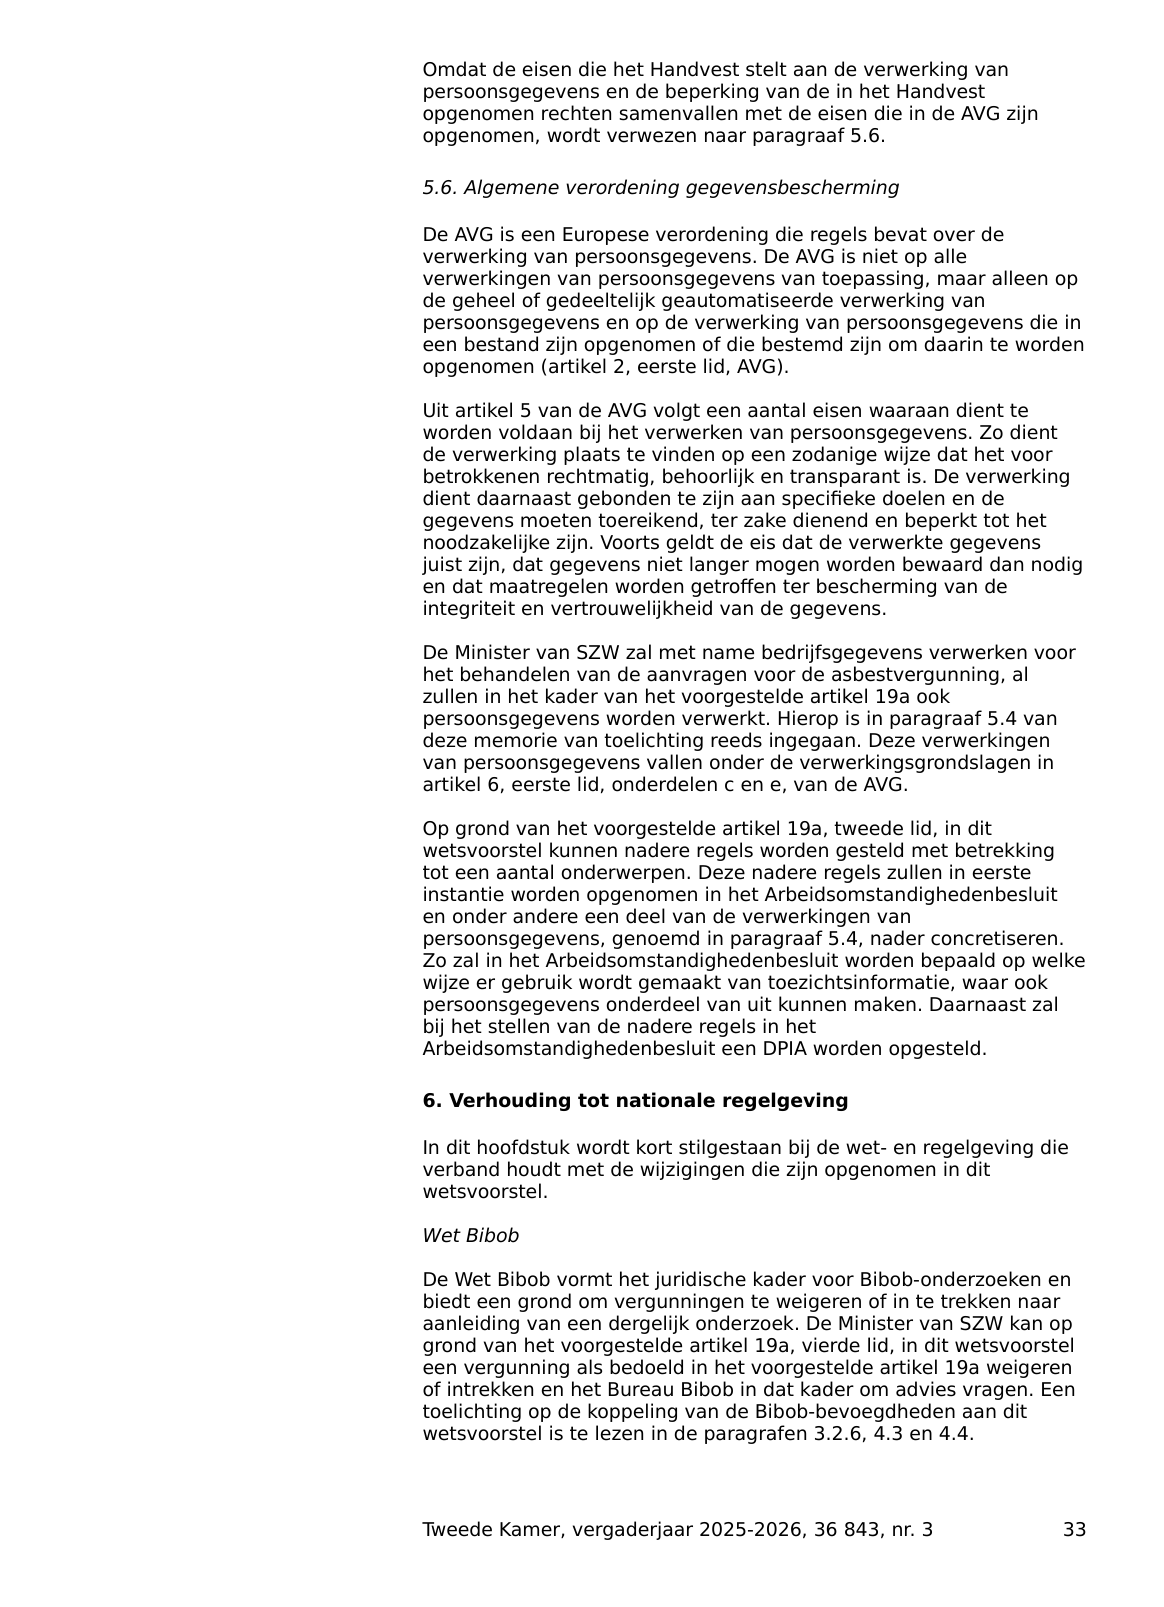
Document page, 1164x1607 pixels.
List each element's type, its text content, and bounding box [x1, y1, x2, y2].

text Omdat de eisen die het Handvest stelt aan de verwerking van persoonsgegevens en de beperking van de in het Handvest opgenomen rechten samenvallen met de eisen die in de AVG zijn opgenomen, wordt verwezen naar paragraaf 5.6. [422, 59, 1087, 147]
text Op grond van het voorgestelde artikel 19a, tweede lid, in dit wetsvoorstel kunnen nadere regels worden gesteld met betrekking tot een aantal onderwerpen. Deze nadere regels zullen in eerste instantie worden opgenomen in het Arbeidsomstandighedenbesluit en onder andere een deel van de verwerkingen van persoonsgegevens, genoemd in paragraaf 5.4, nader concretiseren. Zo zal in het Arbeidsomstandighedenbesluit worden bepaald op welke wijze er gebruik wordt gemaakt van toezichtsinformatie, waar ook persoonsgegevens onderdeel van uit kunnen maken. Daarnaast zal bij het stellen van de nadere regels in het Arbeidsomstandighedenbesluit een DPIA worden opgesteld. [422, 818, 1087, 1060]
text De Minister van SZW zal met name bedrijfsgegevens verwerken voor het behandelen van de aanvragen voor de asbestvergunning, al zullen in het kader van het voorgestelde artikel 19a ook persoonsgegevens worden verwerkt. Hierop is in paragraaf 5.4 van deze memorie van toelichting reeds ingegaan. Deze verwerkingen van persoonsgegevens vallen onder de verwerkingsgrondslagen in artikel 6, eerste lid, onderdelen c en e, van de AVG. [422, 642, 1087, 796]
text Uit artikel 5 van de AVG volgt een aantal eisen waaraan dient te worden voldaan bij het verwerken van persoonsgegevens. Zo dient de verwerking plaats te vinden op een zodanige wijze dat het voor betrokkenen rechtmatig, behoorlijk en transparant is. De verwerking dient daarnaast gebonden te zijn aan specifieke doelen en de gegevens moeten toereikend, ter zake dienend en beperkt tot het noodzakelijke zijn. Voorts geldt de eis dat de verwerkte gegevens juist zijn, dat gegevens niet langer mogen worden bewaard dan nodig en dat maatregelen worden getroffen ter bescherming van de integriteit en vertrouwelijkheid van de gegevens. [422, 400, 1087, 620]
text De Wet Bibob vormt het juridische kader voor Bibob-onderzoeken en biedt een grond om vergunningen te weigeren of in te trekken naar aanleiding van een dergelijk onderzoek. De Minister van SZW kan op grond van het voorgestelde artikel 19a, vierde lid, in dit wetsvoorstel een vergunning als bedoeld in het voorgestelde artikel 19a weigeren of intrekken en het Bureau Bibob in dat kader om advies vragen. Een toelichting op de koppeling van de Bibob-bevoegdheden aan dit wetsvoorstel is te lezen in de paragrafen 3.2.6, 4.3 en 4.4. [422, 1269, 1087, 1445]
subtitle Wet Bibob [422, 1225, 1087, 1247]
subtitle 5.6. Algemene verordening gegevensbescherming [422, 177, 1087, 199]
text De AVG is een Europese verordening die regels bevat over de verwerking van persoonsgegevens. De AVG is niet op alle verwerkingen van persoonsgegevens van toepassing, maar alleen op de geheel of gedeeltelijk geautomatiseerde verwerking van persoonsgegevens en op de verwerking van persoonsgegevens die in een bestand zijn opgenomen of die bestemd zijn om daarin te worden opgenomen (artikel 2, eerste lid, AVG). [422, 224, 1087, 378]
subtitle 6. Verhouding tot nationale regelgeving [422, 1090, 1087, 1112]
text In dit hoofdstuk wordt kort stilgestaan bij de wet- en regelgeving die verband houdt met de wijzigingen die zijn opgenomen in dit wetsvoorstel. [422, 1137, 1087, 1203]
